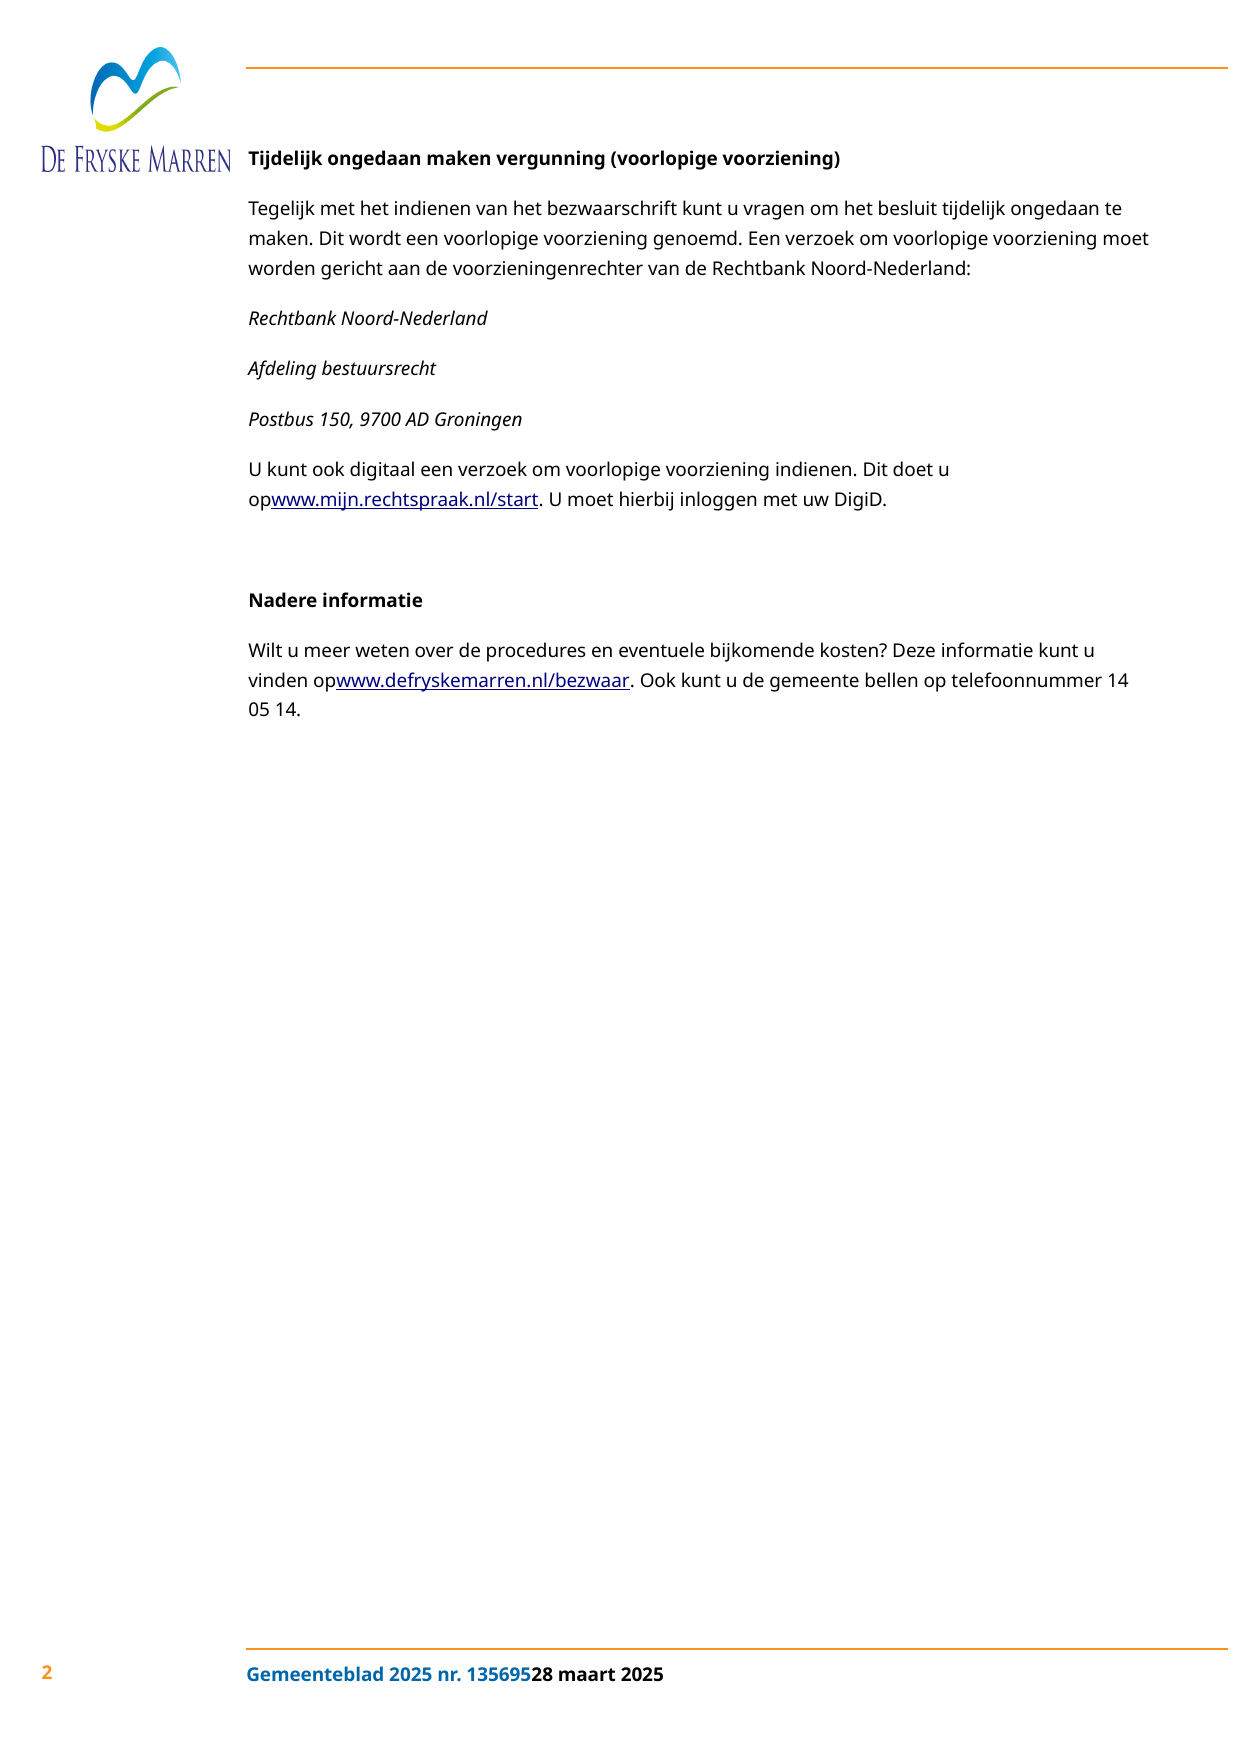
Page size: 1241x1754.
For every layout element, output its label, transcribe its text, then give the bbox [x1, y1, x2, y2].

text Tijdelijk ongedaan maken vergunning (voorlopige voorziening) [248, 145, 1152, 171]
text Rechtbank Noord-Nederland [248, 305, 1152, 331]
text Afdeling bestuursrecht [248, 356, 1152, 381]
text Nadere informatie [248, 587, 1152, 613]
text Wilt u meer weten over de procedures en eventuele bijkomende kosten? Deze informatie kunt u vinden opwww.defryskemarren.nl/bezwaar. Ook kunt u de gemeente bellen op telefoonnummer 14 05 14. [248, 637, 1152, 722]
text Tegelijk met het indienen van het bezwaarschrift kunt u vragen om het besluit tijdelijk ongedaan te maken. Dit wordt een voorlopige voorziening genoemd. Een verzoek om voorlopige voorziening moet worden gericht aan de voorzieningenrechter van de Rechtbank Noord-Nederland: [248, 196, 1152, 281]
text Postbus 150, 9700 AD Groningen [248, 406, 1152, 432]
picture [41, 47, 231, 172]
text U kunt ook digitaal een verzoek om voorlopige voorziening indienen. Dit doet u opwww.mijn.rechtspraak.nl/start. U moet hierbij inloggen met uw DigiD. [248, 456, 1152, 512]
